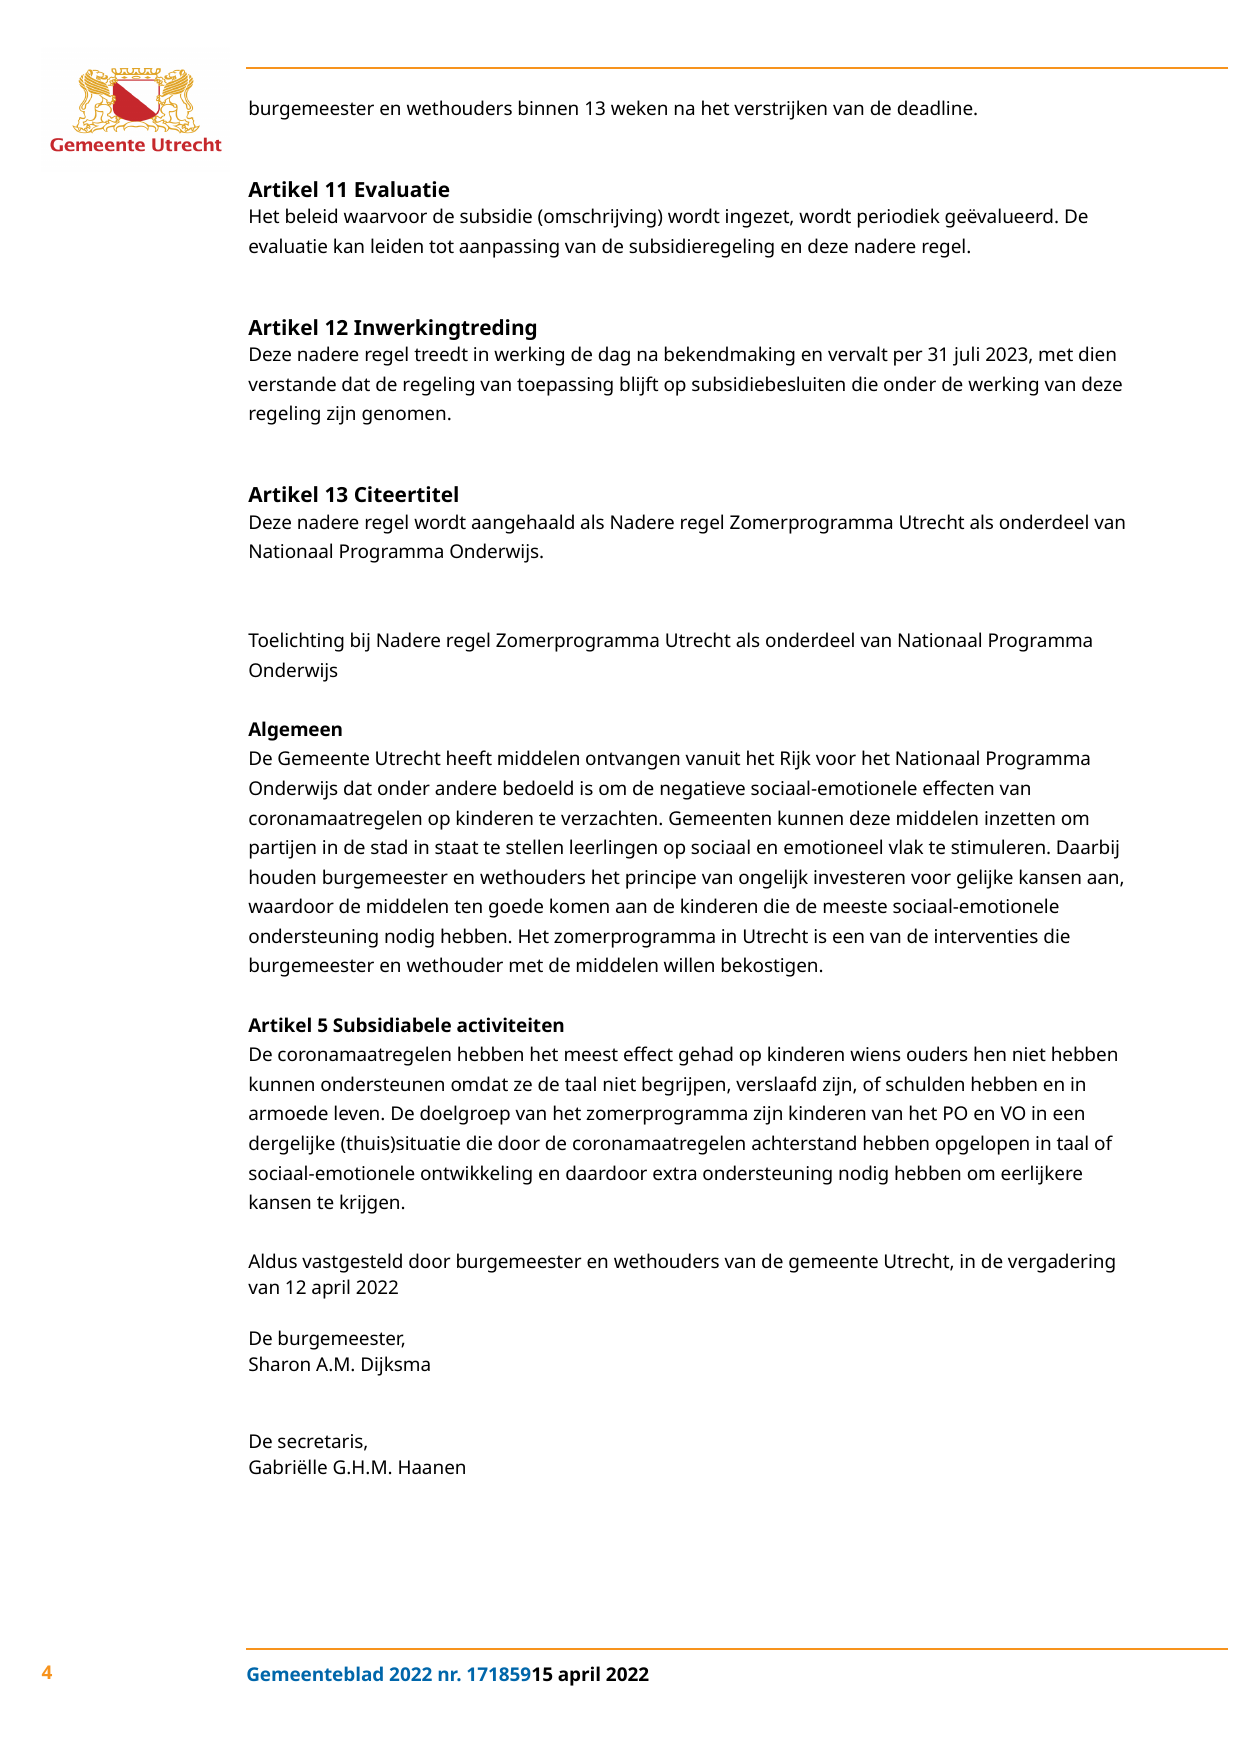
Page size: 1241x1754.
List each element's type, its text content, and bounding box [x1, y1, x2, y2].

text Het beleid waarvoor de subsidie (omschrijving) wordt ingezet, wordt periodiek geëvalueerd. De evaluatie kan leiden tot aanpassing van de subsidieregeling en deze nadere regel. [248, 203, 1152, 258]
text Toelichting bij Nadere regel Zomerprogramma Utrecht als onderdeel van Nationaal Programma Onderwijs [248, 627, 1152, 682]
text burgemeester en wethouders binnen 13 weken na het verstrijken van de deadline. [248, 95, 1152, 121]
picture [41, 47, 231, 172]
text Sharon A.M. Dijksma [248, 1351, 1152, 1377]
text Artikel 12 Inwerkingtreding [248, 313, 1152, 341]
text Aldus vastgesteld door burgemeester en wethouders van de gemeente Utrecht, in de vergadering van 12 april 2022 [248, 1248, 1152, 1300]
text Artikel 13 Citeertitel [248, 480, 1152, 509]
text Deze nadere regel wordt aangehaald als Nadere regel Zomerprogramma Utrecht als onderdeel van Nationaal Programma Onderwijs. [248, 509, 1152, 564]
text Artikel 11 Evaluatie [248, 175, 1152, 203]
text De burgemeester, [248, 1326, 1152, 1351]
text De coronamaatregelen hebben het meest effect gehad op kinderen wiens ouders hen niet hebben kunnen ondersteunen omdat ze de taal niet begrijpen, verslaafd zijn, of schulden hebben en in armoede leven. De doelgroep van het zomerprogramma zijn kinderen van het PO en VO in een dergelijke (thuis)situatie die door de coronamaatregelen achterstand hebben opgelopen in taal of sociaal-emotionele ontwikkeling en daardoor extra ondersteuning nodig hebben om eerlijkere kansen te krijgen. [248, 1041, 1152, 1215]
text Deze nadere regel treedt in werking de dag na bekendmaking en vervalt per 31 juli 2023, met dien verstande dat de regeling van toepassing blijft op subsidiebesluiten die onder de werking van deze regeling zijn genomen. [248, 341, 1152, 426]
text Gabriëlle G.H.M. Haanen [248, 1454, 1152, 1480]
text Artikel 5 Subsidiabele activiteiten [248, 1012, 1152, 1037]
text De Gemeente Utrecht heeft middelen ontvangen vanuit het Rijk voor het Nationaal Programma Onderwijs dat onder andere bedoeld is om de negatieve sociaal-emotionele effecten van coronamaatregelen op kinderen te verzachten. Gemeenten kunnen deze middelen inzetten om partijen in de stad in staat te stellen leerlingen op sociaal en emotioneel vlak te stimuleren. Daarbij houden burgemeester en wethouders het principe van ongelijk investeren voor gelijke kansen aan, waardoor de middelen ten goede komen aan de kinderen die de meeste sociaal-emotionele ondersteuning nodig hebben. Het zomerprogramma in Utrecht is een van de interventies die burgemeester en wethouder met de middelen willen bekostigen. [248, 746, 1152, 978]
text Algemeen [248, 716, 1152, 742]
text De secretaris, [248, 1428, 1152, 1454]
